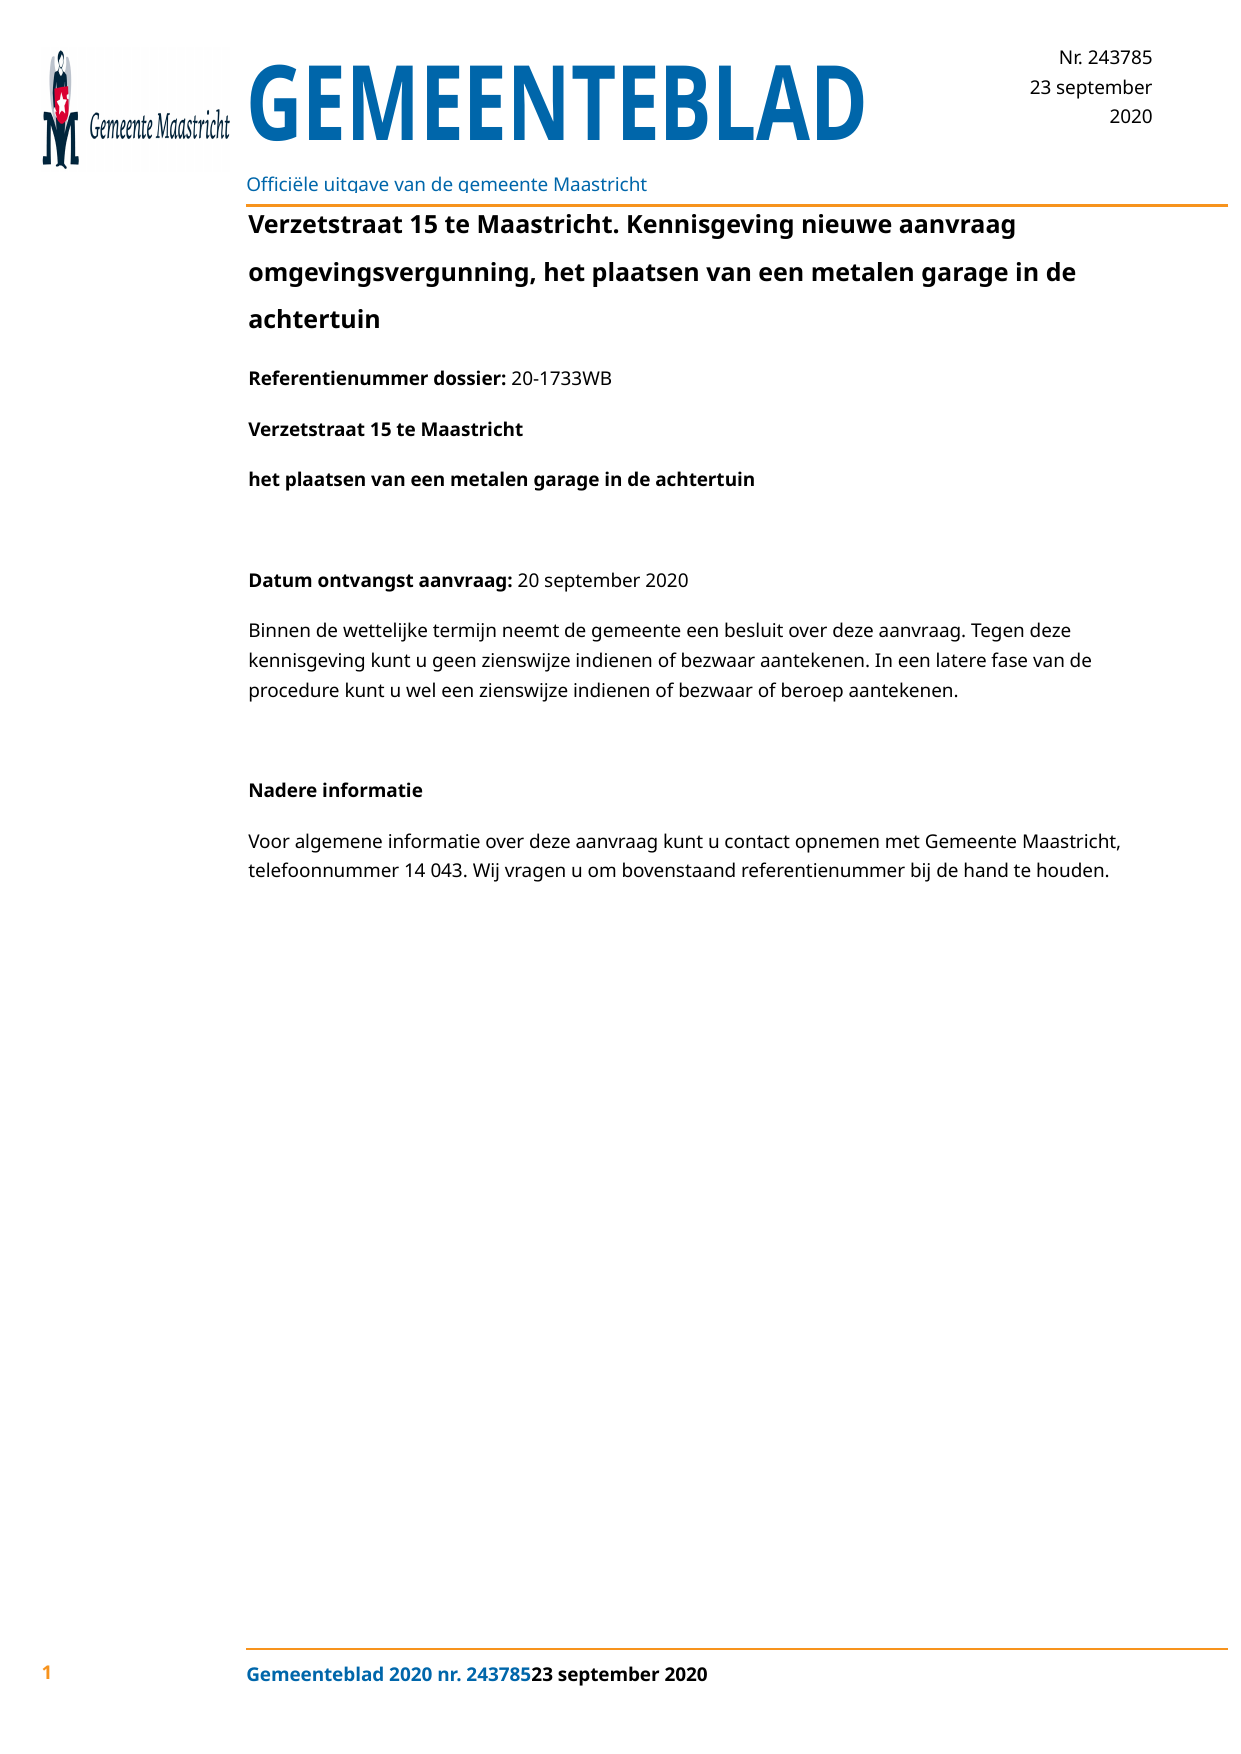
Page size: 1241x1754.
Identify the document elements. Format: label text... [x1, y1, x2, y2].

text Referentienummer dossier: 20-1733WB [248, 366, 1152, 391]
text het plaatsen van een metalen garage in de achtertuin [248, 466, 1152, 492]
text Voor algemene informatie over deze aanvraag kunt u contact opnemen met Gemeente Maastricht, telefoonnummer 14 043. Wij vragen u om bovenstaand referentienummer bij de hand te houden. [248, 828, 1152, 883]
text Datum ontvangst aanvraag: 20 september 2020 [248, 567, 1152, 593]
text Verzetstraat 15 te Maastricht. Kennisgeving nieuwe aanvraag omgevingsvergunning, het plaatsen van een metalen garage in de achtertuin [248, 207, 1152, 336]
picture [41, 47, 231, 172]
text Verzetstraat 15 te Maastricht [248, 416, 1152, 442]
text Nadere informatie [248, 778, 1152, 803]
text Binnen de wettelijke termijn neemt de gemeente een besluit over deze aanvraag. Tegen deze kennisgeving kunt u geen zienswijze indienen of bezwaar aantekenen. In een latere fase van de procedure kunt u wel een zienswijze indienen of bezwaar of beroep aantekenen. [248, 618, 1152, 702]
